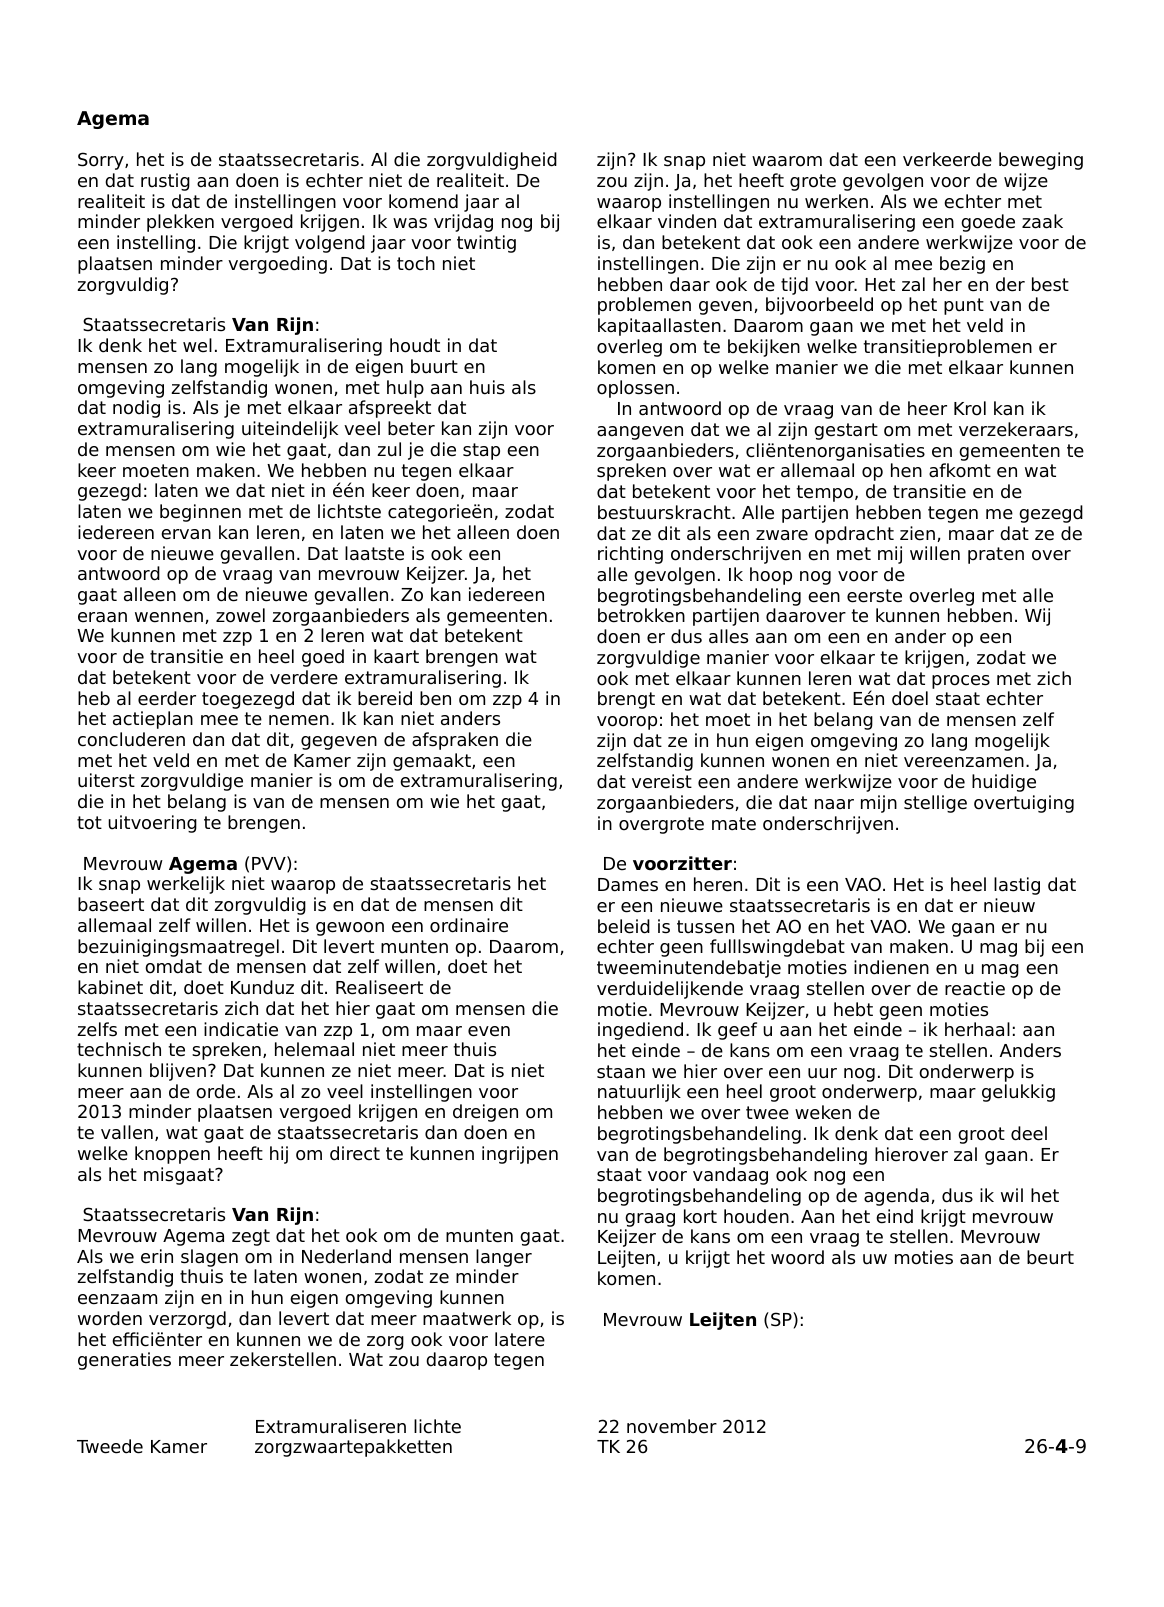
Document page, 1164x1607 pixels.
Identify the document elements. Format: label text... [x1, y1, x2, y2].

text Staatssecretaris Van Rijn: [77, 1205, 567, 1226]
text Ik denk het wel. Extramuralisering houdt in dat mensen zo lang mogelijk in de eigen buurt en omgeving zelfstandig wonen, met hulp aan huis als dat nodig is. Als je met elkaar afspreekt dat extramuralisering uiteindelijk veel beter kan zijn voor de mensen om wie het gaat, dan zul je die stap een keer moeten maken. We hebben nu tegen elkaar gezegd: laten we dat niet in één keer doen, maar laten we beginnen met de lichtste categorieën, zodat iedereen ervan kan leren, en laten we het alleen doen voor de nieuwe gevallen. Dat laatste is ook een antwoord op de vraag van mevrouw Keijzer. Ja, het gaat alleen om de nieuwe gevallen. Zo kan iedereen eraan wennen, zowel zorgaanbieders als gemeenten. We kunnen met zzp 1 en 2 leren wat dat betekent voor de transitie en heel goed in kaart brengen wat dat betekent voor de verdere extramuralisering. Ik heb al eerder toegezegd dat ik bereid ben om zzp 4 in het actieplan mee te nemen. Ik kan niet anders concluderen dan dat dit, gegeven de afspraken die met het veld en met de Kamer zijn gemaakt, een uiterst zorgvuldige manier is om de extramuralisering, die in het belang is van de mensen om wie het gaat, tot uitvoering te brengen. [77, 336, 567, 833]
text Dames en heren. Dit is een VAO. Het is heel lastig dat er een nieuwe staatssecretaris is en dat er nieuw beleid is tussen het AO en het VAO. We gaan er nu echter geen fulllswingdebat van maken. U mag bij een tweeminutendebatje moties indienen en u mag een verduidelijkende vraag stellen over de reactie op de motie. Mevrouw Keijzer, u hebt geen moties ingediend. Ik geef u aan het einde – ik herhaal: aan het einde – de kans om een vraag te stellen. Anders staan we hier over een uur nog. Dit onderwerp is natuurlijk een heel groot onderwerp, maar gelukkig hebben we over twee weken de begrotingsbehandeling. Ik denk dat een groot deel van de begrotingsbehandeling hierover zal gaan. Er staat voor vandaag ook nog een begrotingsbehandeling op de agenda, dus ik wil het nu graag kort houden. Aan het eind krijgt mevrouw Keijzer de kans om een vraag te stellen. Mevrouw Leijten, u krijgt het woord als uw moties aan de beurt komen. [596, 875, 1087, 1289]
text Mevrouw Agema (PVV): [77, 853, 567, 874]
text zijn? Ik snap niet waarom dat een verkeerde beweging zou zijn. Ja, het heeft grote gevolgen voor de wijze waarop instellingen nu werken. Als we echter met elkaar vinden dat extramuralisering een goede zaak is, dan betekent dat ook een andere werkwijze voor de instellingen. Die zijn er nu ook al mee bezig en hebben daar ook de tijd voor. Het zal her en der best problemen geven, bijvoorbeeld op het punt van de kapitaallasten. Daarom gaan we met het veld in overleg om te bekijken welke transitieproblemen er komen en op welke manier we die met elkaar kunnen oplossen. [596, 150, 1087, 399]
text Sorry, het is de staatssecretaris. Al die zorgvuldigheid en dat rustig aan doen is echter niet de realiteit. De realiteit is dat de instellingen voor komend jaar al minder plekken vergoed krijgen. Ik was vrijdag nog bij een instelling. Die krijgt volgend jaar voor twintig plaatsen minder vergoeding. Dat is toch niet zorgvuldig? [77, 150, 567, 295]
text Mevrouw Agema zegt dat het ook om de munten gaat. Als we erin slagen om in Nederland mensen langer zelfstandig thuis te laten wonen, zodat ze minder eenzaam zijn en in hun eigen omgeving kunnen worden verzorgd, dan levert dat meer maatwerk op, is het efficiënter en kunnen we de zorg ook voor latere generaties meer zekerstellen. Wat zou daarop tegen [77, 1226, 567, 1371]
text De voorzitter: [596, 854, 1087, 875]
text Staatssecretaris Van Rijn: [77, 315, 567, 336]
text Mevrouw Leijten (SP): [596, 1309, 1087, 1330]
text In antwoord op de vraag van de heer Krol kan ik aangeven dat we al zijn gestart om met verzekeraars, zorgaanbieders, cliëntenorganisaties en gemeenten te spreken over wat er allemaal op hen afkomt en wat dat betekent voor het tempo, de transitie en de bestuurskracht. Alle partijen hebben tegen me gezegd dat ze dit als een zware opdracht zien, maar dat ze de richting onderschrijven en met mij willen praten over alle gevolgen. Ik hoop nog voor de begrotingsbehandeling een eerste overleg met alle betrokken partijen daarover te kunnen hebben. Wij doen er dus alles aan om een en ander op een zorgvuldige manier voor elkaar te krijgen, zodat we ook met elkaar kunnen leren wat dat proces met zich brengt en wat dat betekent. Eén doel staat echter voorop: het moet in het belang van de mensen zelf zijn dat ze in hun eigen omgeving zo lang mogelijk zelfstandig kunnen wonen en niet vereenzamen. Ja, dat vereist een andere werkwijze voor de huidige zorgaanbieders, die dat naar mijn stellige overtuiging in overgrote mate onderschrijven. [596, 399, 1087, 834]
text Ik snap werkelijk niet waarop de staatssecretaris het baseert dat dit zorgvuldig is en dat de mensen dit allemaal zelf willen. Het is gewoon een ordinaire bezuinigingsmaatregel. Dit levert munten op. Daarom, en niet omdat de mensen dat zelf willen, doet het kabinet dit, doet Kunduz dit. Realiseert de staatssecretaris zich dat het hier gaat om mensen die zelfs met een indicatie van zzp 1, om maar even technisch te spreken, helemaal niet meer thuis kunnen blijven? Dat kunnen ze niet meer. Dat is niet meer aan de orde. Als al zo veel instellingen voor 2013 minder plaatsen vergoed krijgen en dreigen om te vallen, wat gaat de staatssecretaris dan doen en welke knoppen heeft hij om direct te kunnen ingrijpen als het misgaat? [77, 874, 567, 1185]
